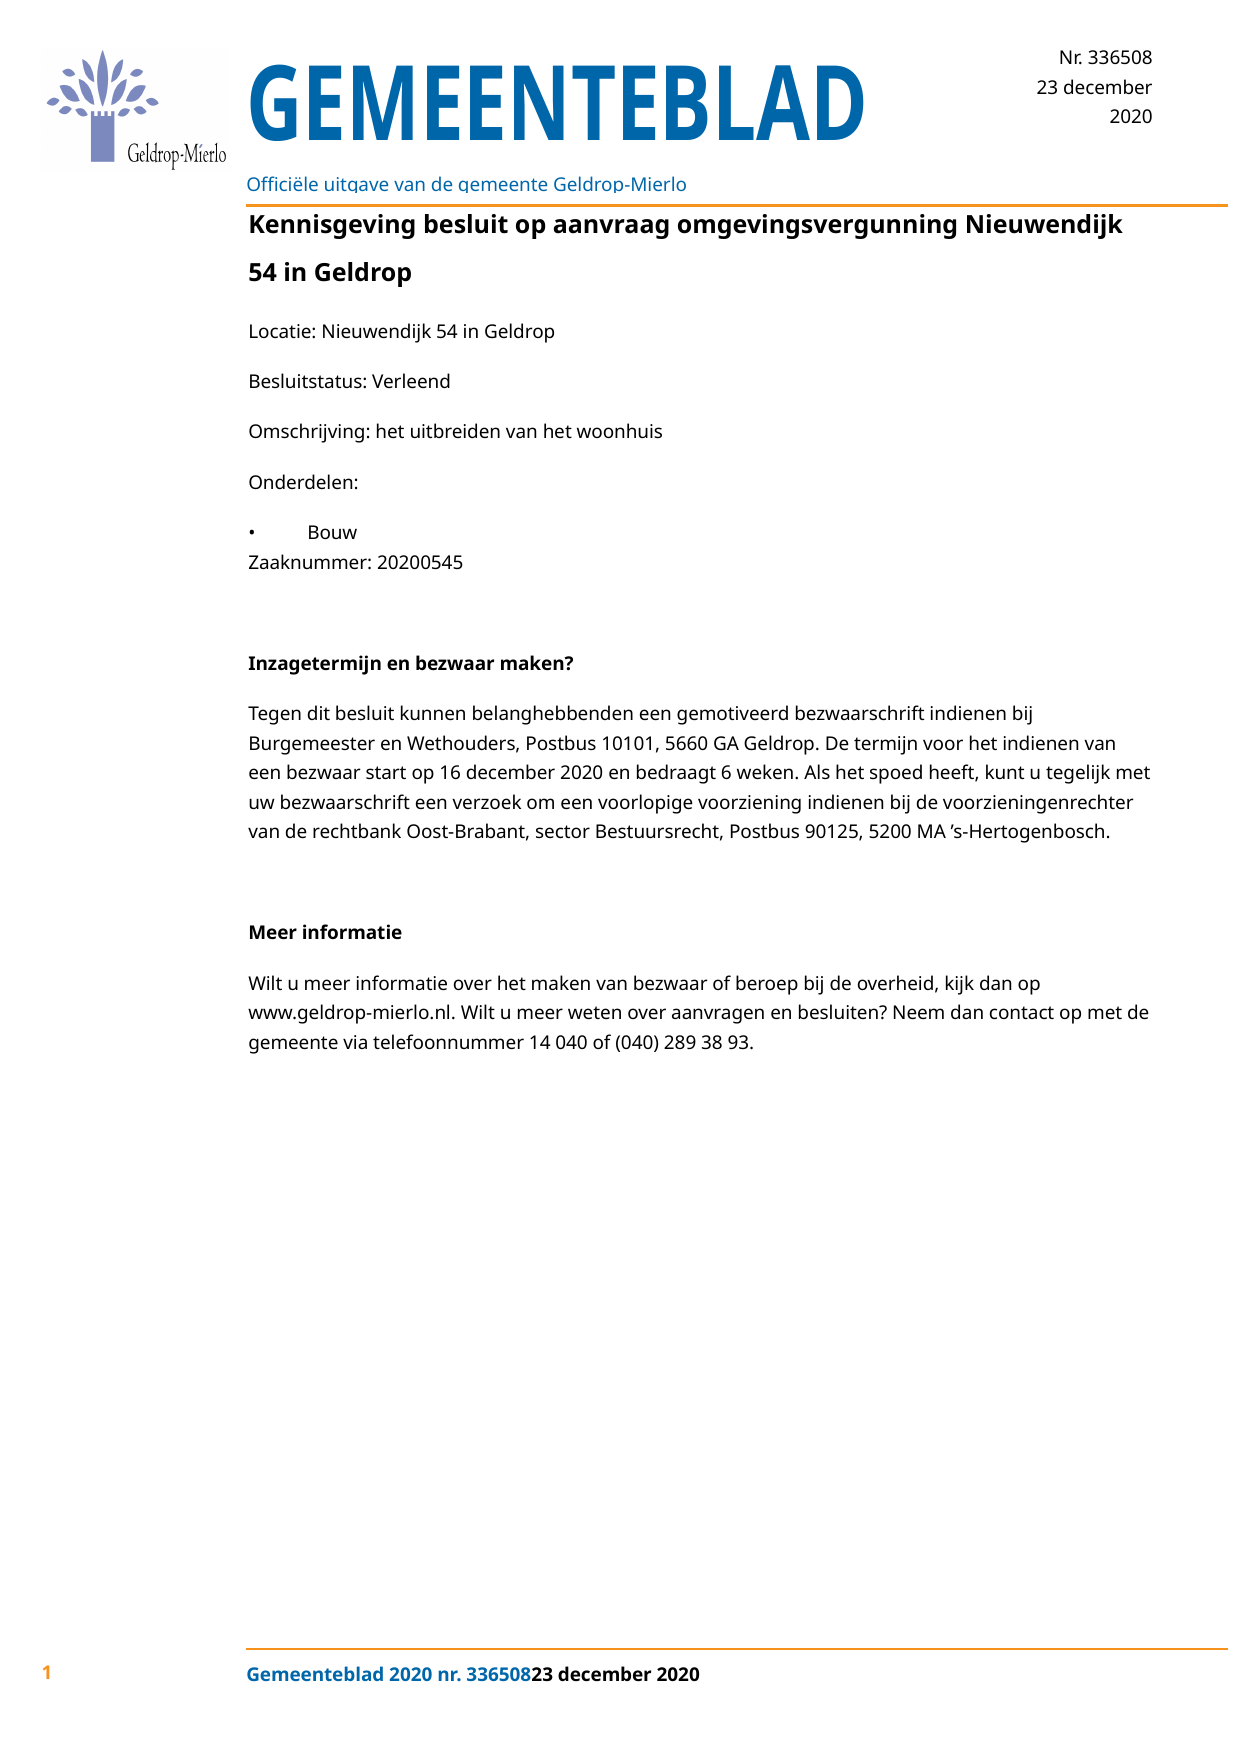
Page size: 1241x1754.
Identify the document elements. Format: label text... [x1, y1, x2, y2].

text Kennisgeving besluit op aanvraag omgevingsvergunning Nieuwendijk 54 in Geldrop [248, 207, 1152, 288]
text Besluitstatus: Verleend [248, 368, 1152, 394]
list Bouw [248, 519, 1152, 545]
text Zaaknummer: 20200545 [248, 549, 1152, 575]
text Wilt u meer informatie over het maken van bezwaar of beroep bij de overheid, kijk dan op www.geldrop-mierlo.nl. Wilt u meer weten over aanvragen en besluiten? Neem dan contact op met de gemeente via telefoonnummer 14 040 of (040) 289 38 93. [248, 970, 1152, 1055]
text Meer informatie [248, 919, 1152, 945]
picture [41, 47, 231, 172]
text Omschrijving: het uitbreiden van het woonhuis [248, 419, 1152, 444]
text Onderdelen: [248, 469, 1152, 495]
text Locatie: Nieuwendijk 54 in Geldrop [248, 318, 1152, 344]
text Tegen dit besluit kunnen belanghebbenden een gemotiveerd bezwaarschrift indienen bij Burgemeester en Wethouders, Postbus 10101, 5660 GA Geldrop. De termijn voor het indienen van een bezwaar start op 16 december 2020 en bedraagt 6 weken. Als het spoed heeft, kunt u tegelijk met uw bezwaarschrift een verzoek om een voorlopige voorziening indienen bij de voorzieningenrechter van de rechtbank Oost-Brabant, sector Bestuursrecht, Postbus 90125, 5200 MA ’s-Hertogenbosch. [248, 700, 1152, 844]
text Inzagetermijn en bezwaar maken? [248, 650, 1152, 676]
